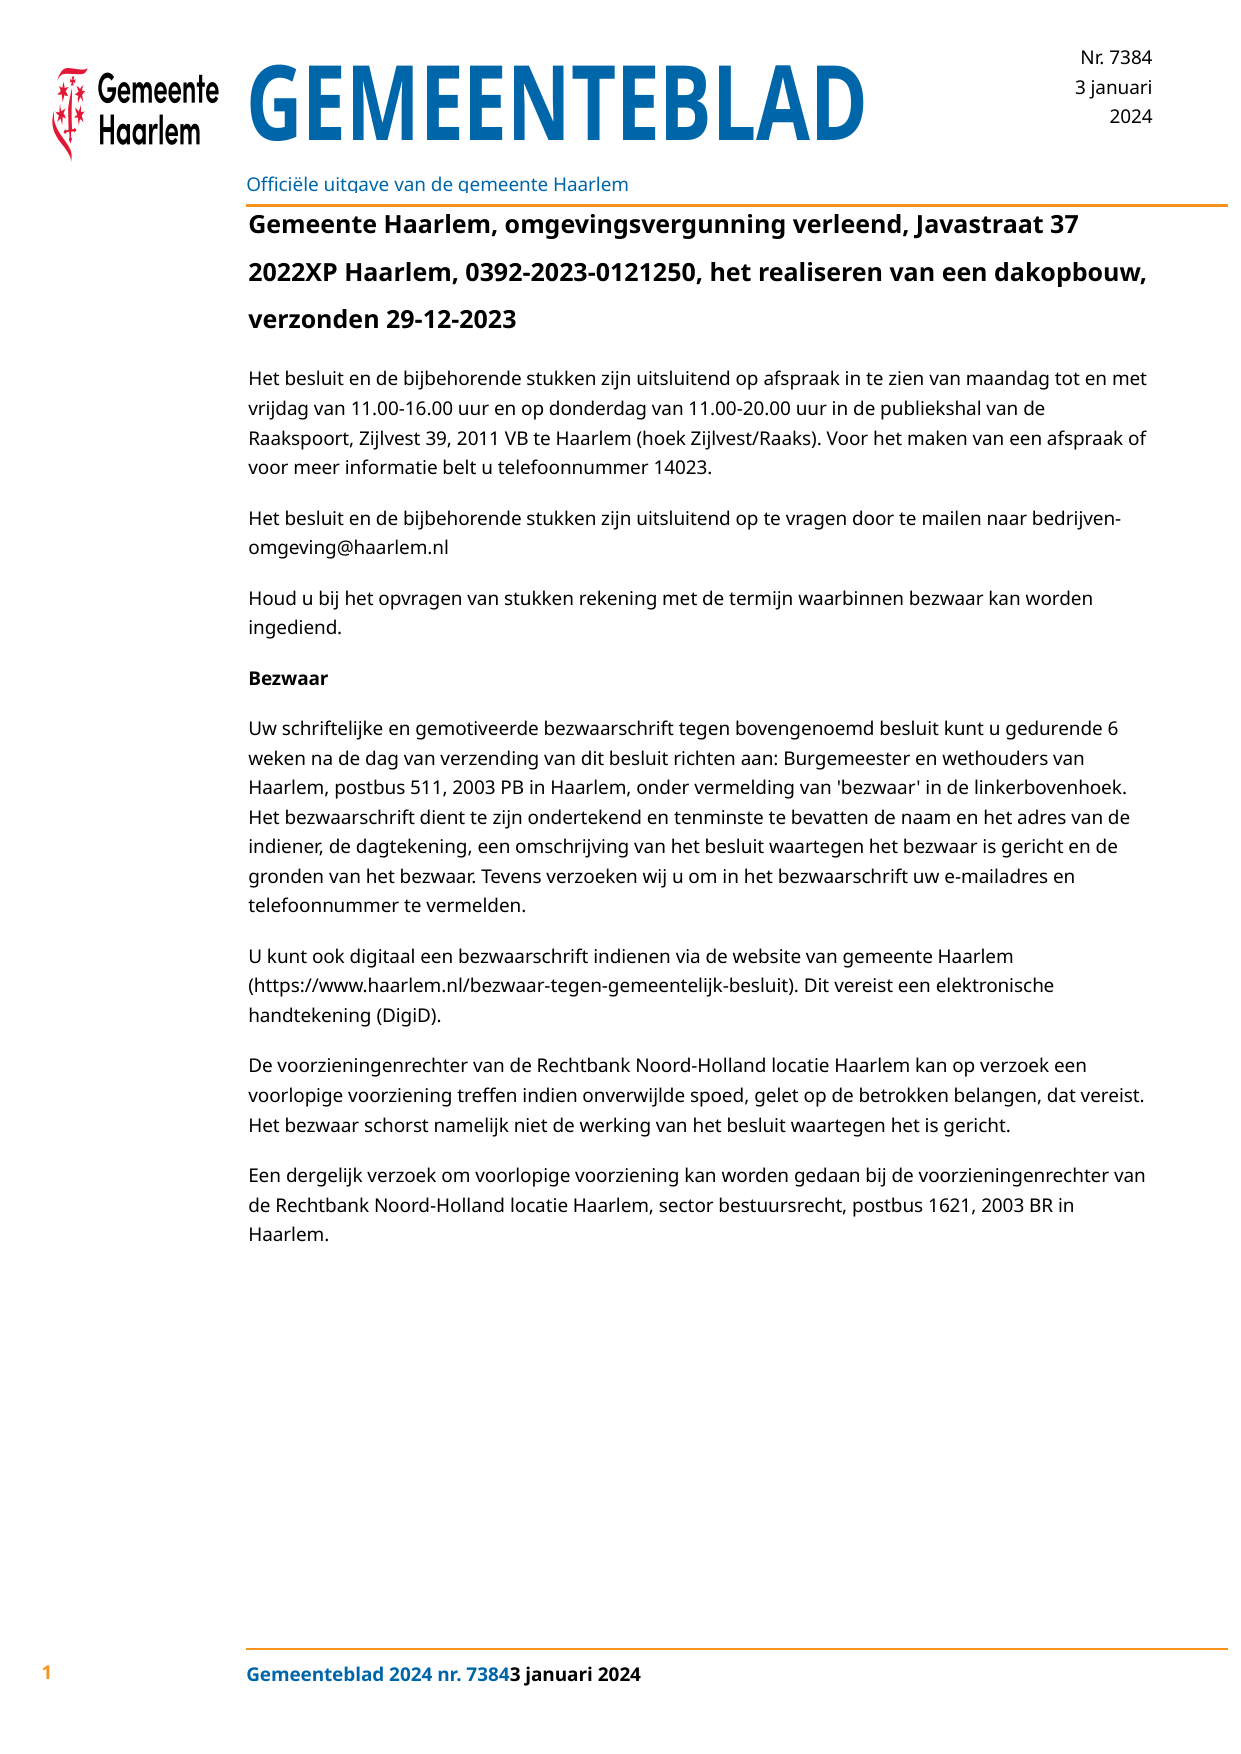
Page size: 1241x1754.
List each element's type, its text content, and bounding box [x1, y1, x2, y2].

text Het besluit en de bijbehorende stukken zijn uitsluitend op afspraak in te zien van maandag tot en met vrijdag van 11.00-16.00 uur en op donderdag van 11.00-20.00 uur in de publiekshal van de Raakspoort, Zijlvest 39, 2011 VB te Haarlem (hoek Zijlvest/Raaks). Voor het maken van een afspraak of voor meer informatie belt u telefoonnummer 14023. [248, 366, 1152, 480]
text Uw schriftelijke en gemotiveerde bezwaarschrift tegen bovengenoemd besluit kunt u gedurende 6 weken na de dag van verzending van dit besluit richten aan: Burgemeester en wethouders van Haarlem, postbus 511, 2003 PB in Haarlem, onder vermelding van 'bezwaar' in de linkerbovenhoek. Het bezwaarschrift dient te zijn ondertekend en tenminste te bevatten de naam en het adres van de indiener, de dagtekening, een omschrijving van het besluit waartegen het bezwaar is gericht en de gronden van het bezwaar. Tevens verzoeken wij u om in het bezwaarschrift uw e-mailadres en telefoonnummer te vermelden. [248, 715, 1152, 918]
text U kunt ook digitaal een bezwaarschrift indienen via de website van gemeente Haarlem (https://www.haarlem.nl/bezwaar-tegen-gemeentelijk-besluit). Dit vereist een elektronische handtekening (DigiD). [248, 943, 1152, 1028]
text Een dergelijk verzoek om voorlopige voorziening kan worden gedaan bij de voorzieningenrechter van de Rechtbank Noord-Holland locatie Haarlem, sector bestuursrecht, postbus 1621, 2003 BR in Haarlem. [248, 1162, 1152, 1247]
text De voorzieningenrechter van de Rechtbank Noord-Holland locatie Haarlem kan op verzoek een voorlopige voorziening treffen indien onverwijlde spoed, gelet op de betrokken belangen, dat vereist. Het bezwaar schorst namelijk niet de werking van het besluit waartegen het is gericht. [248, 1053, 1152, 1137]
text Het besluit en de bijbehorende stukken zijn uitsluitend op te vragen door te mailen naar bedrijven-omgeving@haarlem.nl [248, 505, 1152, 560]
text Gemeente Haarlem, omgevingsvergunning verleend, Javastraat 37 2022XP Haarlem, 0392-2023-0121250, het realiseren van een dakopbouw, verzonden 29-12-2023 [248, 207, 1152, 336]
text Houd u bij het opvragen van stukken rekening met de termijn waarbinnen bezwaar kan worden ingediend. [248, 585, 1152, 640]
text Bezwaar [248, 665, 1152, 690]
picture [41, 47, 231, 172]
